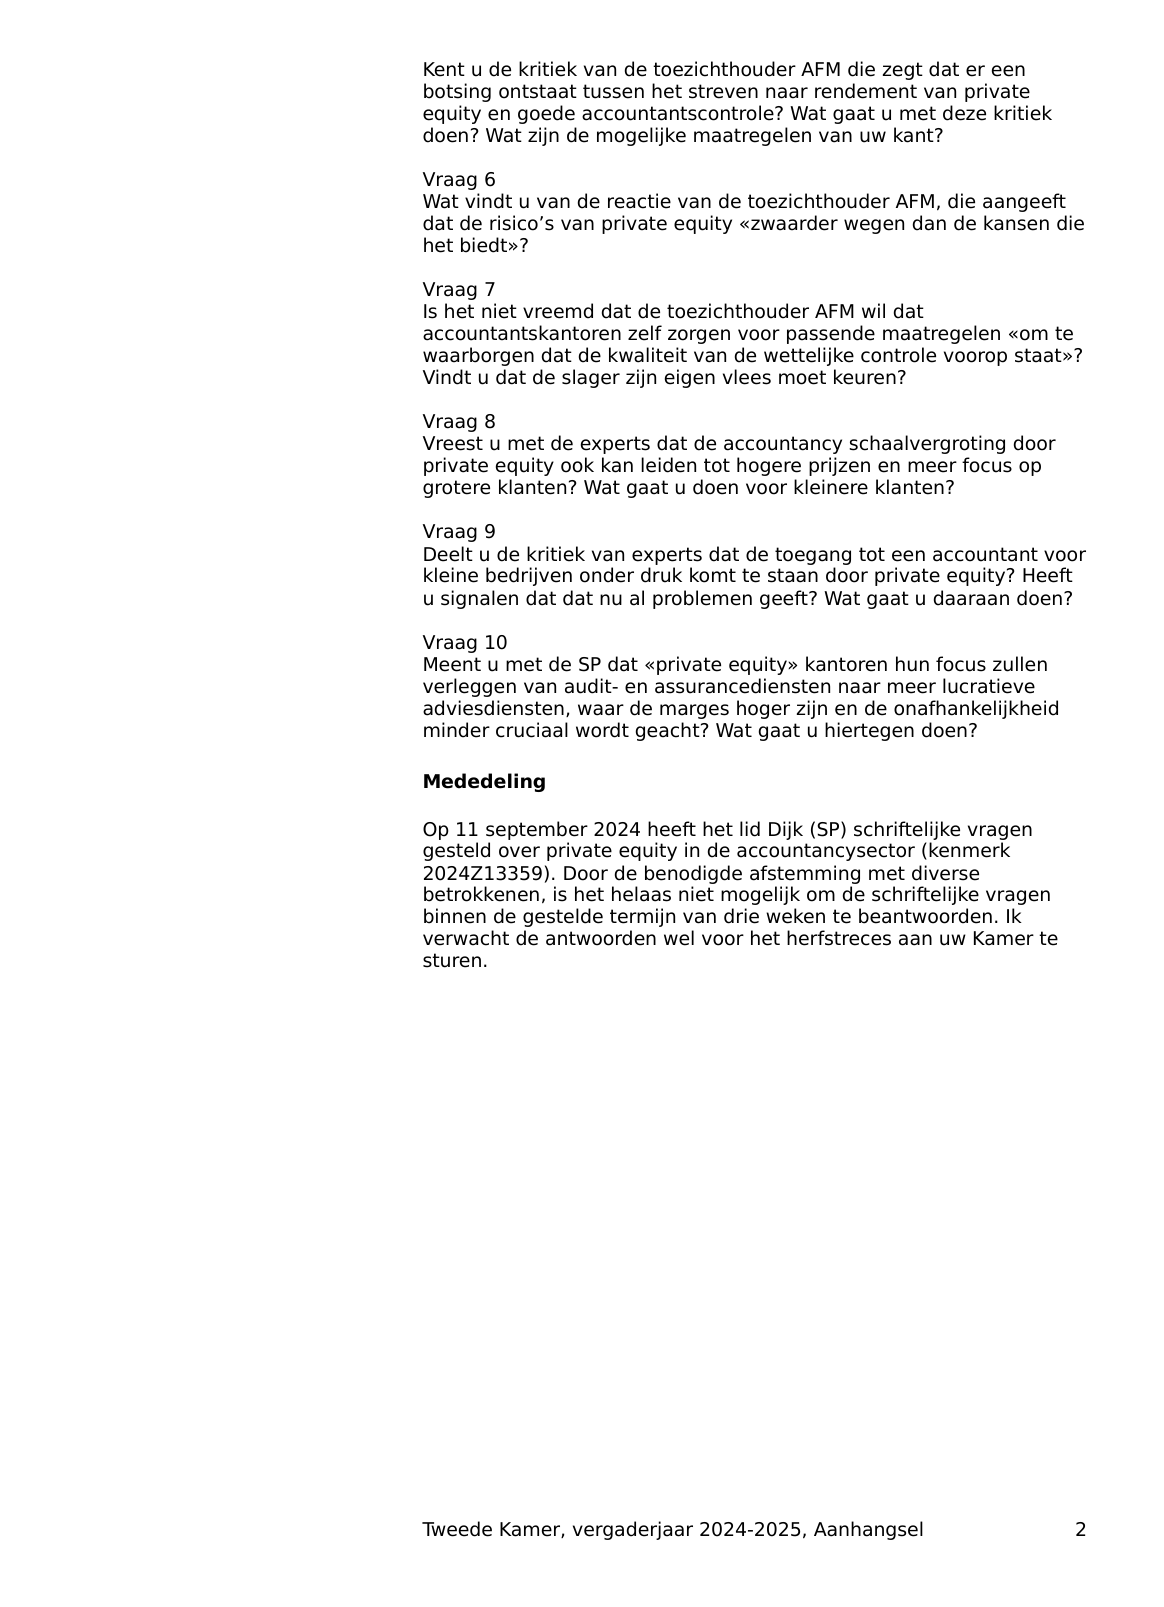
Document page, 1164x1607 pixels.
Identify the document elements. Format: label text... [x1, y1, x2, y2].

text Vraag 9 [422, 521, 1087, 543]
text Vraag 8 [422, 411, 1087, 433]
text Vreest u met de experts dat de accountancy schaalvergroting door private equity ook kan leiden tot hogere prijzen en meer focus op grotere klanten? Wat gaat u doen voor kleinere klanten? [422, 433, 1087, 499]
text Vraag 10 [422, 632, 1087, 653]
subtitle Mededeling [422, 771, 1087, 793]
text Meent u met de SP dat «private equity» kantoren hun focus zullen verleggen van audit- en assurancediensten naar meer lucratieve adviesdiensten, waar de marges hoger zijn en de onafhankelijkheid minder cruciaal wordt geacht? Wat gaat u hiertegen doen? [422, 653, 1087, 741]
text Op 11 september 2024 heeft het lid Dijk (SP) schriftelijke vragen gesteld over private equity in de accountancysector (kenmerk 2024Z13359). Door de benodigde afstemming met diverse betrokkenen, is het helaas niet mogelijk om de schriftelijke vragen binnen de gestelde termijn van drie weken te beantwoorden. Ik verwacht de antwoorden wel voor het herfstreces aan uw Kamer te sturen. [422, 818, 1087, 972]
text Kent u de kritiek van de toezichthouder AFM die zegt dat er een botsing ontstaat tussen het streven naar rendement van private equity en goede accountantscontrole? Wat gaat u met deze kritiek doen? Wat zijn de mogelijke maatregelen van uw kant? [422, 59, 1087, 147]
text Deelt u de kritiek van experts dat de toegang tot een accountant voor kleine bedrijven onder druk komt te staan door private equity? Heeft u signalen dat dat nu al problemen geeft? Wat gaat u daaraan doen? [422, 543, 1087, 609]
text Vraag 6 [422, 169, 1087, 191]
text Wat vindt u van de reactie van de toezichthouder AFM, die aangeeft dat de risico’s van private equity «zwaarder wegen dan de kansen die het biedt»? [422, 191, 1087, 257]
text Vraag 7 [422, 279, 1087, 301]
text Is het niet vreemd dat de toezichthouder AFM wil dat accountantskantoren zelf zorgen voor passende maatregelen «om te waarborgen dat de kwaliteit van de wettelijke controle voorop staat»? Vindt u dat de slager zijn eigen vlees moet keuren? [422, 301, 1087, 389]
